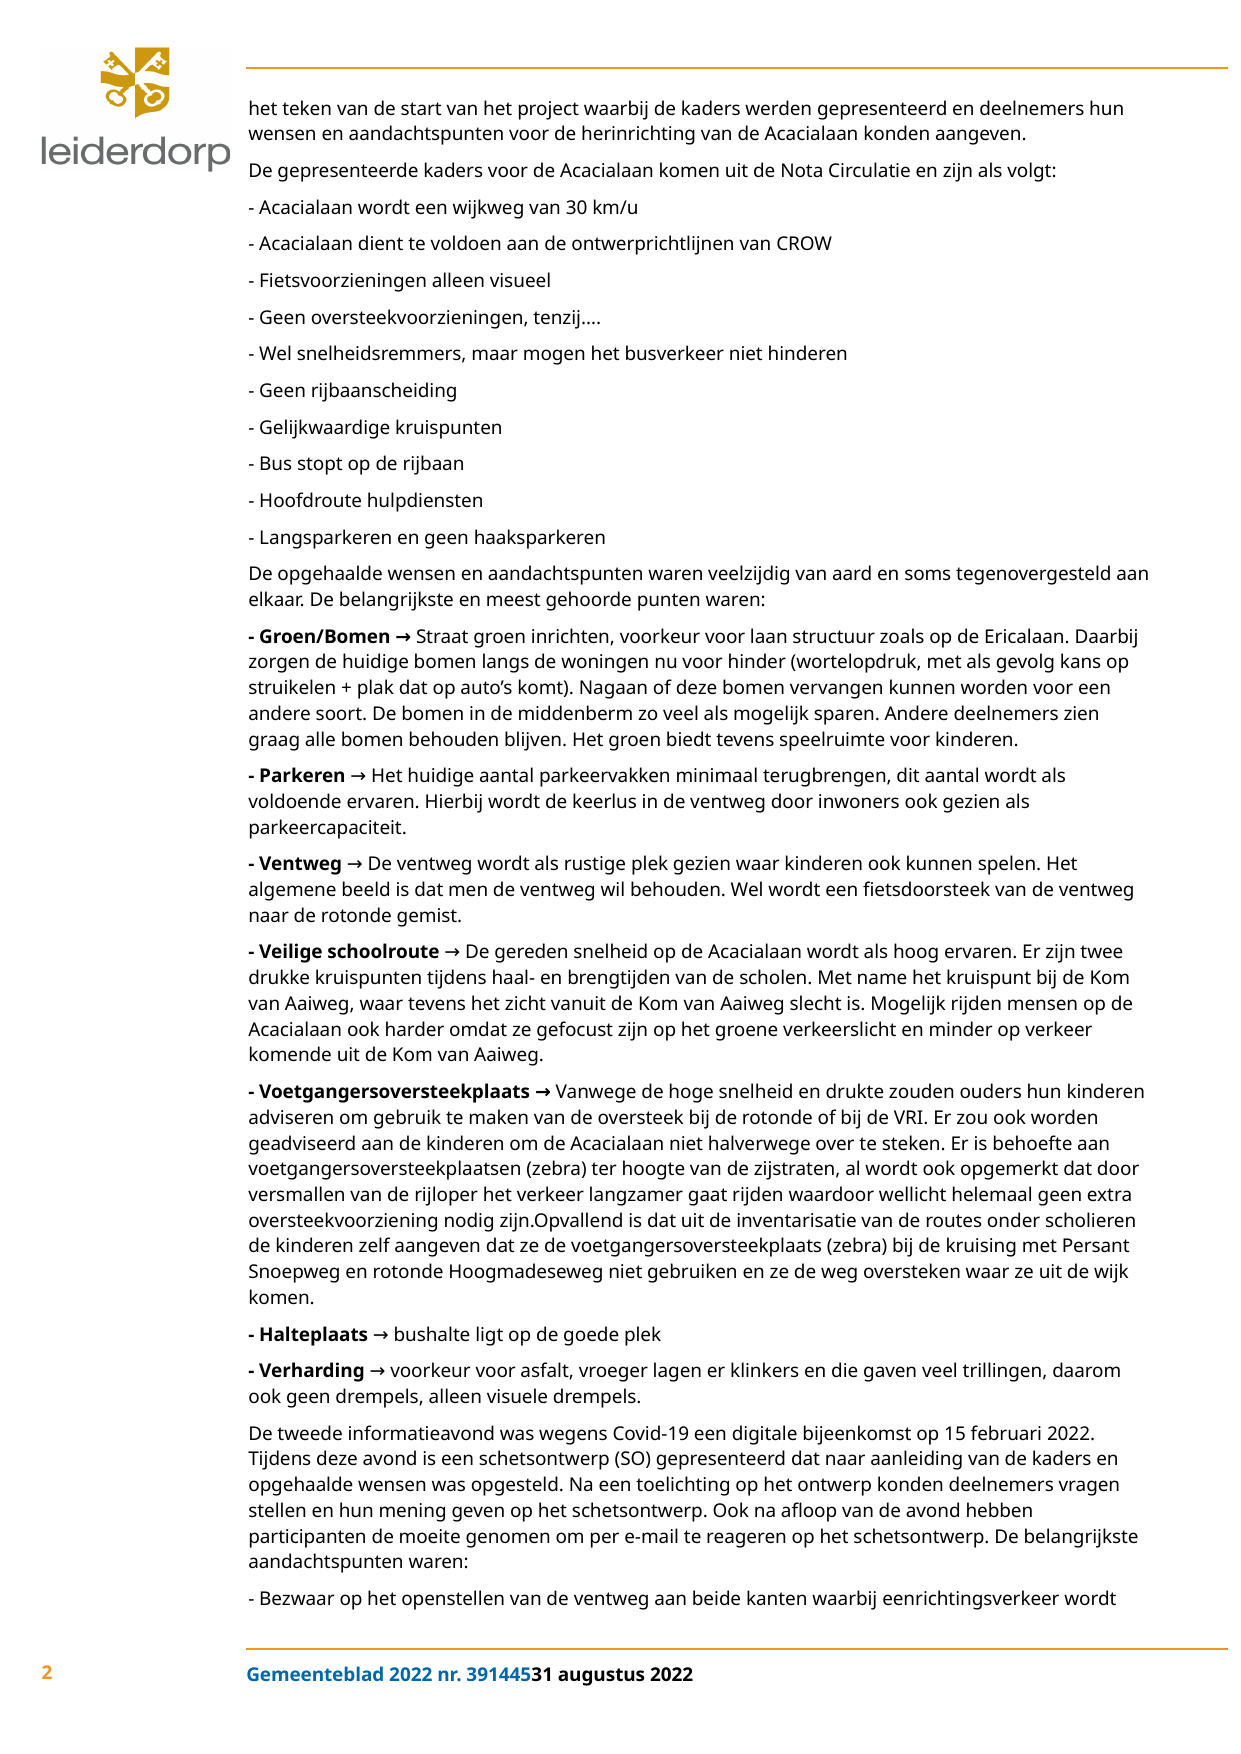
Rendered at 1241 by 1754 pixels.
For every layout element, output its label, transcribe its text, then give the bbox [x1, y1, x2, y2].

text - Parkeren → Het huidige aantal parkeervakken minimaal terugbrengen, dit aantal wordt als voldoende ervaren. Hierbij wordt de keerlus in de ventweg door inwoners ook gezien als parkeercapaciteit. [248, 762, 1152, 840]
text - Geen oversteekvoorzieningen, tenzij…. [248, 304, 1152, 329]
text De opgehaalde wensen en aandachtspunten waren veelzijdig van aard en soms tegenovergesteld aan elkaar. De belangrijkste en meest gehoorde punten waren: [248, 561, 1152, 612]
text - Bezwaar op het openstellen van de ventweg aan beide kanten waarbij eenrichtingsverkeer wordt [248, 1585, 1152, 1611]
text - Gelijkwaardige kruispunten [248, 414, 1152, 439]
text - Hoofdroute hulpdiensten [248, 487, 1152, 513]
text - Veilige schoolroute → De gereden snelheid op de Acacialaan wordt als hoog ervaren. Er zijn twee drukke kruispunten tijdens haal- en brengtijden van de scholen. Met name het kruispunt bij de Kom van Aaiweg, waar tevens het zicht vanuit de Kom van Aaiweg slecht is. Mogelijk rijden mensen op de Acacialaan ook harder omdat ze gefocust zijn op het groene verkeerslicht en minder op verkeer komende uit de Kom van Aaiweg. [248, 939, 1152, 1067]
text - Ventweg → De ventweg wordt als rustige plek gezien waar kinderen ook kunnen spelen. Het algemene beeld is dat men de ventweg wil behouden. Wel wordt een fietsdoorsteek van de ventweg naar de rotonde gemist. [248, 851, 1152, 928]
text - Acacialaan wordt een wijkweg van 30 km/u [248, 194, 1152, 219]
text - Groen/Bomen → Straat groen inrichten, voorkeur voor laan structuur zoals op de Ericalaan. Daarbij zorgen de huidige bomen langs de woningen nu voor hinder (wortelopdruk, met als gevolg kans op struikelen + plak dat op auto’s komt). Nagaan of deze bomen vervangen kunnen worden voor een andere soort. De bomen in de middenberm zo veel als mogelijk sparen. Andere deelnemers zien graag alle bomen behouden blijven. Het groen biedt tevens speelruimte voor kinderen. [248, 623, 1152, 752]
text - Acacialaan dient te voldoen aan de ontwerprichtlijnen van CROW [248, 231, 1152, 256]
text - Verharding → voorkeur voor asfalt, vroeger lagen er klinkers en die gaven veel trillingen, daarom ook geen drempels, alleen visuele drempels. [248, 1357, 1152, 1409]
text - Halteplaats → bushalte ligt op de goede plek [248, 1321, 1152, 1347]
text - Wel snelheidsremmers, maar mogen het busverkeer niet hinderen [248, 341, 1152, 366]
text het teken van de start van het project waarbij de kaders werden gepresenteerd en deelnemers hun wensen en aandachtspunten voor de herinrichting van de Acacialaan konden aangeven. [248, 95, 1152, 146]
text - Voetgangersoversteekplaats → Vanwege de hoge snelheid en drukte zouden ouders hun kinderen adviseren om gebruik te maken van de oversteek bij de rotonde of bij de VRI. Er zou ook worden geadviseerd aan de kinderen om de Acacialaan niet halverwege over te steken. Er is behoefte aan voetgangersoversteekplaatsen (zebra) ter hoogte van de zijstraten, al wordt ook opgemerkt dat door versmallen van de rijloper het verkeer langzamer gaat rijden waardoor wellicht helemaal geen extra oversteekvoorziening nodig zijn.Opvallend is dat uit de inventarisatie van de routes onder scholieren de kinderen zelf aangeven dat ze de voetgangersoversteekplaats (zebra) bij de kruising met Persant Snoepweg en rotonde Hoogmadeseweg niet gebruiken en ze de weg oversteken waar ze uit de wijk komen. [248, 1078, 1152, 1310]
picture [41, 47, 231, 172]
text - Geen rijbaanscheiding [248, 377, 1152, 403]
text - Bus stopt op de rijbaan [248, 451, 1152, 476]
text De tweede informatieavond was wegens Covid-19 een digitale bijeenkomst op 15 februari 2022. Tijdens deze avond is een schetsontwerp (SO) gepresenteerd dat naar aanleiding van de kaders en opgehaalde wensen was opgesteld. Na een toelichting op het ontwerp konden deelnemers vragen stellen en hun mening geven op het schetsontwerp. Ook na afloop van de avond hebben participanten de moeite genomen om per e-mail te reageren op het schetsontwerp. De belangrijkste aandachtspunten waren: [248, 1420, 1152, 1574]
text - Langsparkeren en geen haaksparkeren [248, 524, 1152, 549]
text - Fietsvoorzieningen alleen visueel [248, 267, 1152, 293]
text De gepresenteerde kaders voor de Acacialaan komen uit de Nota Circulatie en zijn als volgt: [248, 157, 1152, 183]
